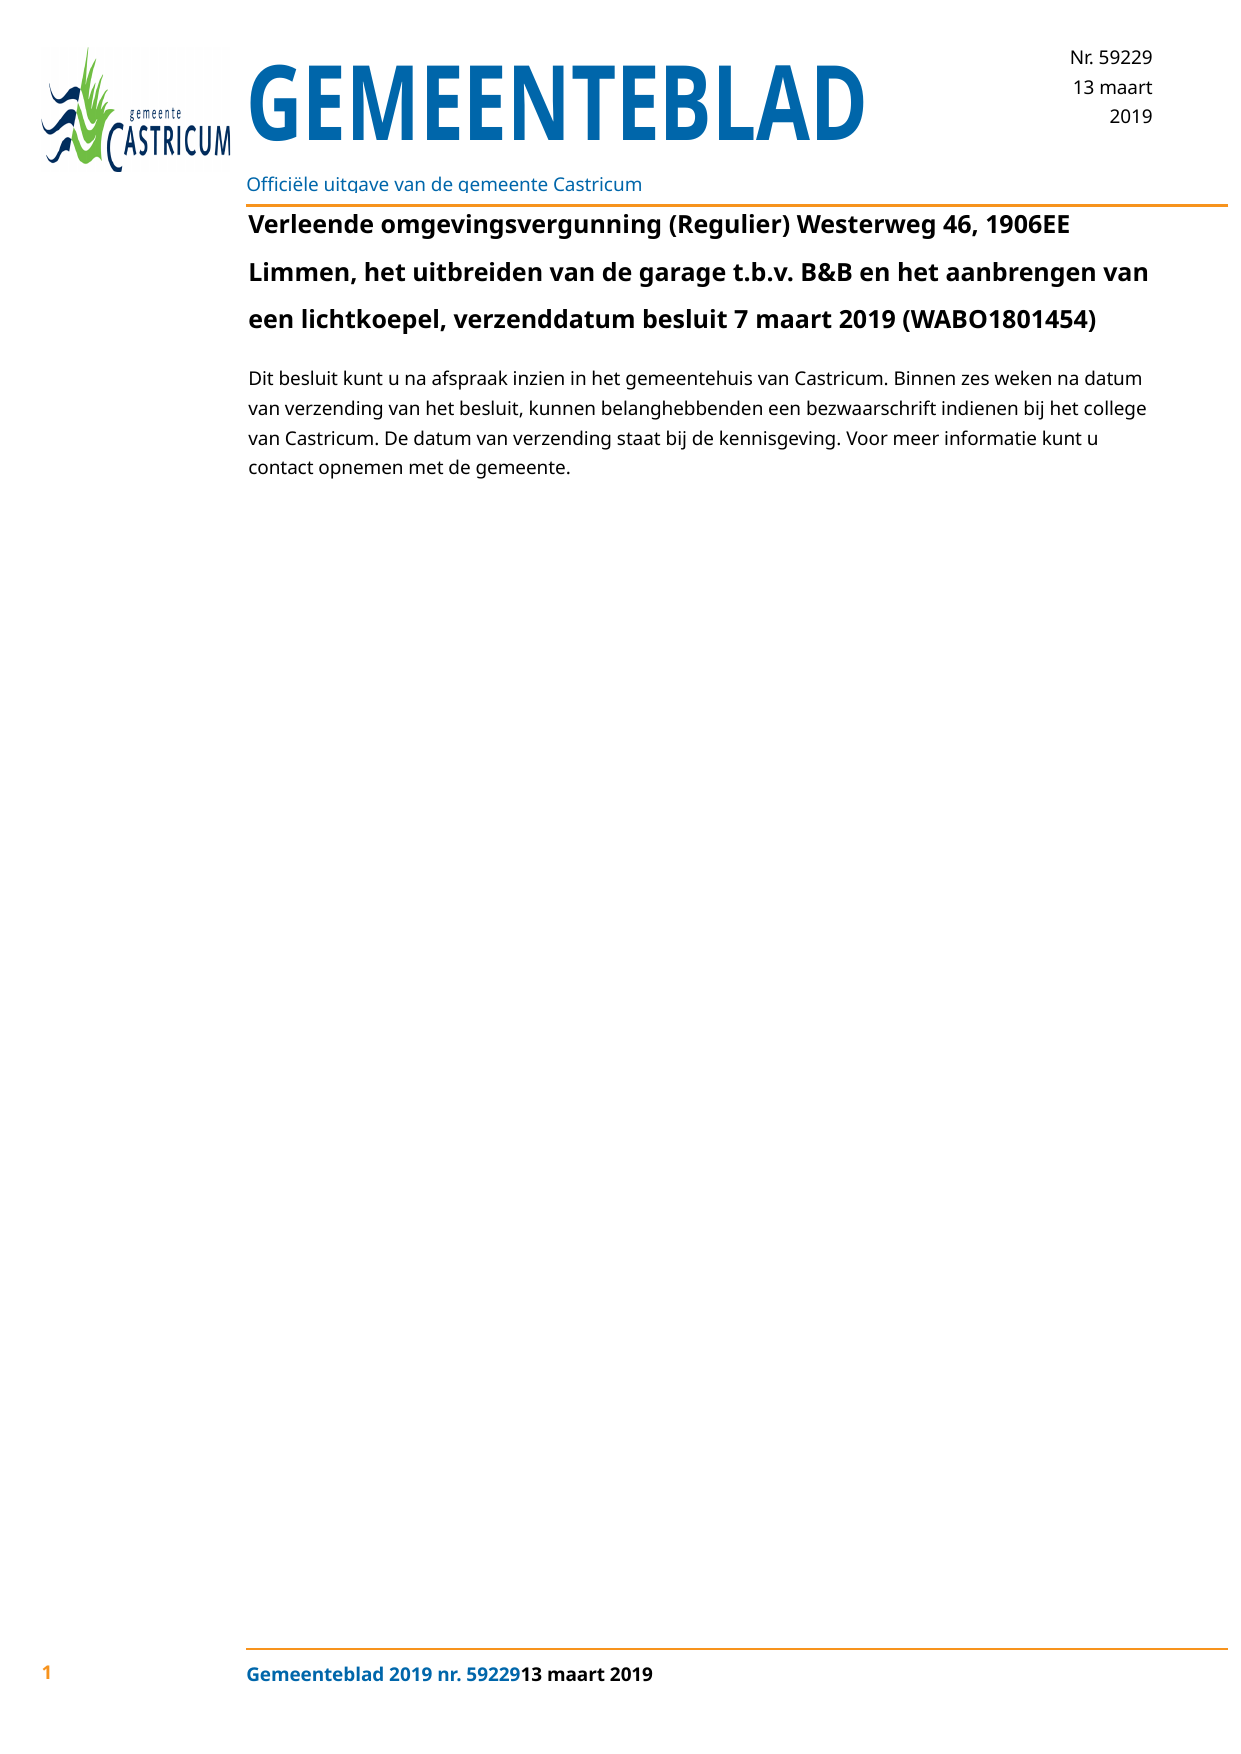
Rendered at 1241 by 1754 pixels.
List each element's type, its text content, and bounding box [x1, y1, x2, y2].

text Verleende omgevingsvergunning (Regulier) Westerweg 46, 1906EE Limmen, het uitbreiden van de garage t.b.v. B&B en het aanbrengen van een lichtkoepel, verzenddatum besluit 7 maart 2019 (WABO1801454) [248, 207, 1152, 336]
text Dit besluit kunt u na afspraak inzien in het gemeentehuis van Castricum. Binnen zes weken na datum van verzending van het besluit, kunnen belanghebbenden een bezwaarschrift indienen bij het college van Castricum. De datum van verzending staat bij de kennisgeving. Voor meer informatie kunt u contact opnemen met de gemeente. [248, 366, 1152, 480]
picture [41, 47, 231, 172]
